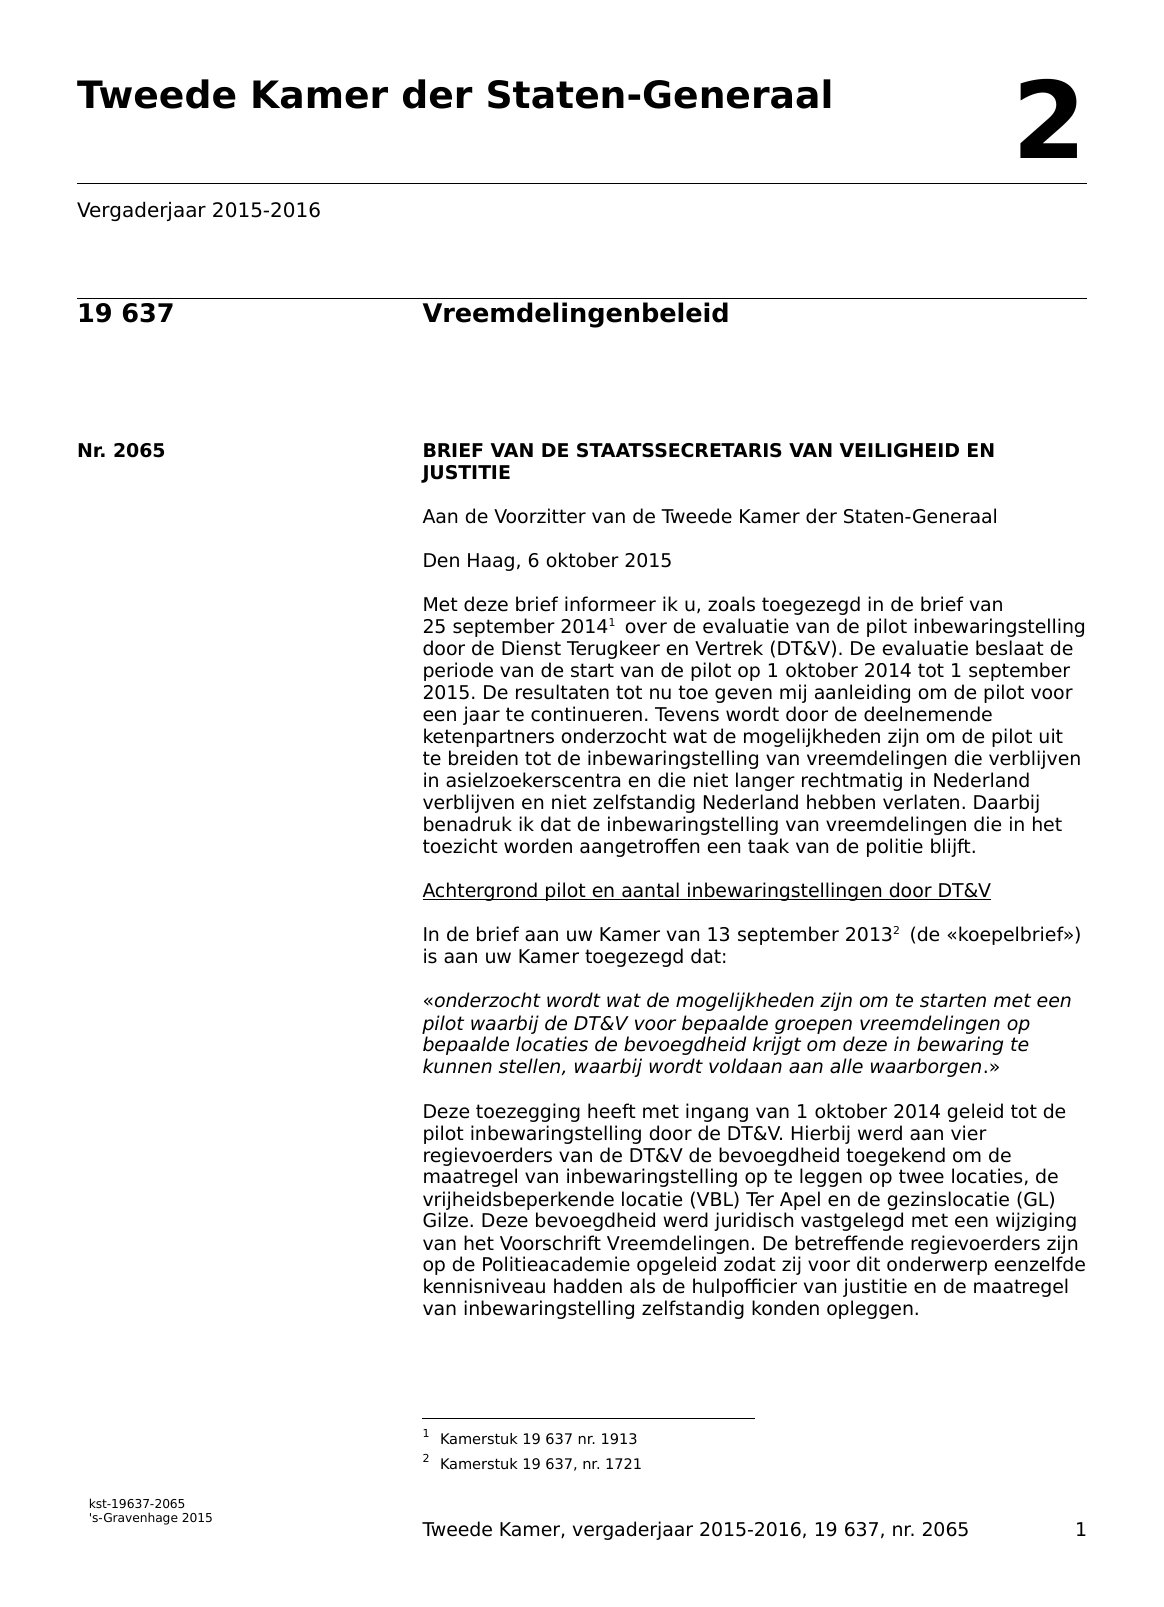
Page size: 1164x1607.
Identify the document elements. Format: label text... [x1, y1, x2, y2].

text Den Haag, 6 oktober 2015 [422, 550, 1087, 572]
table_cell Vergaderjaar 2015-2016 [77, 184, 1087, 298]
table_header 2 [886, 59, 1087, 183]
text Kamerstuk 19 637, nr. 1721 [422, 1452, 1087, 1474]
text kst-19637-2065 [88, 1497, 323, 1511]
text Deze toezegging heeft met ingang van 1 oktober 2014 geleid tot de pilot inbewaringstelling door de DT&V. Hierbij werd aan vier regievoerders van de DT&V de bevoegdheid toegekend om de maatregel van inbewaringstelling op te leggen op twee locaties, de vrijheidsbeperkende locatie (VBL) Ter Apel en de gezinslocatie (GL) Gilze. Deze bevoegdheid werd juridisch vastgelegd met een wijziging van het Voorschrift Vreemdelingen. De betreffende regievoerders zijn op de Politieacademie opgeleid zodat zij voor dit onderwerp eenzelfde kennisniveau hadden als de hulpofficier van justitie en de maatregel van inbewaringstelling zelfstandig konden opleggen. [422, 1101, 1087, 1320]
text Kamerstuk 19 637 nr. 1913 [422, 1427, 1087, 1449]
text 's-Gravenhage 2015 [88, 1511, 323, 1525]
text «onderzocht wordt wat de mogelijkheden zijn om te starten met een pilot waarbij de DT&V voor bepaalde groepen vreemdelingen op bepaalde locaties de bevoegdheid krijgt om deze in bewaring te kunnen stellen, waarbij wordt voldaan aan alle waarborgen.» [422, 990, 1087, 1078]
text Met deze brief informeer ik u, zoals toegezegd in de brief van 25 september 2014 over de evaluatie van de pilot inbewaringstelling door de Dienst Terugkeer en Vertrek (DT&V). De evaluatie beslaat de periode van de start van de pilot op 1 oktober 2014 tot 1 september 2015. De resultaten tot nu toe geven mij aanleiding om de pilot voor een jaar te continueren. Tevens wordt door de deelnemende ketenpartners onderzocht wat de mogelijkheden zijn om de pilot uit te breiden tot de inbewaringstelling van vreemdelingen die verblijven in asielzoekerscentra en die niet langer rechtmatig in Nederland verblijven en niet zelfstandig Nederland hebben verlaten. Daarbij benadruk ik dat de inbewaringstelling van vreemdelingen die in het toezicht worden aangetroffen een taak van de politie blijft. [422, 594, 1087, 858]
text In de brief aan uw Kamer van 13 september 2013 (de «koepelbrief») is aan uw Kamer toegezegd dat: [422, 924, 1087, 968]
subtitle Nr. 2065 BRIEF VAN DE STAATSSECRETARIS VAN VEILIGHEID EN JUSTITIE [77, 440, 1087, 484]
subtitle 19 637 Vreemdelingenbeleid [77, 299, 1087, 329]
table_header Tweede Kamer der Staten-Generaal [77, 59, 886, 183]
text Aan de Voorzitter van de Tweede Kamer der Staten-Generaal [422, 506, 1087, 528]
text Achtergrond pilot en aantal inbewaringstellingen door DT&V [422, 880, 1087, 902]
